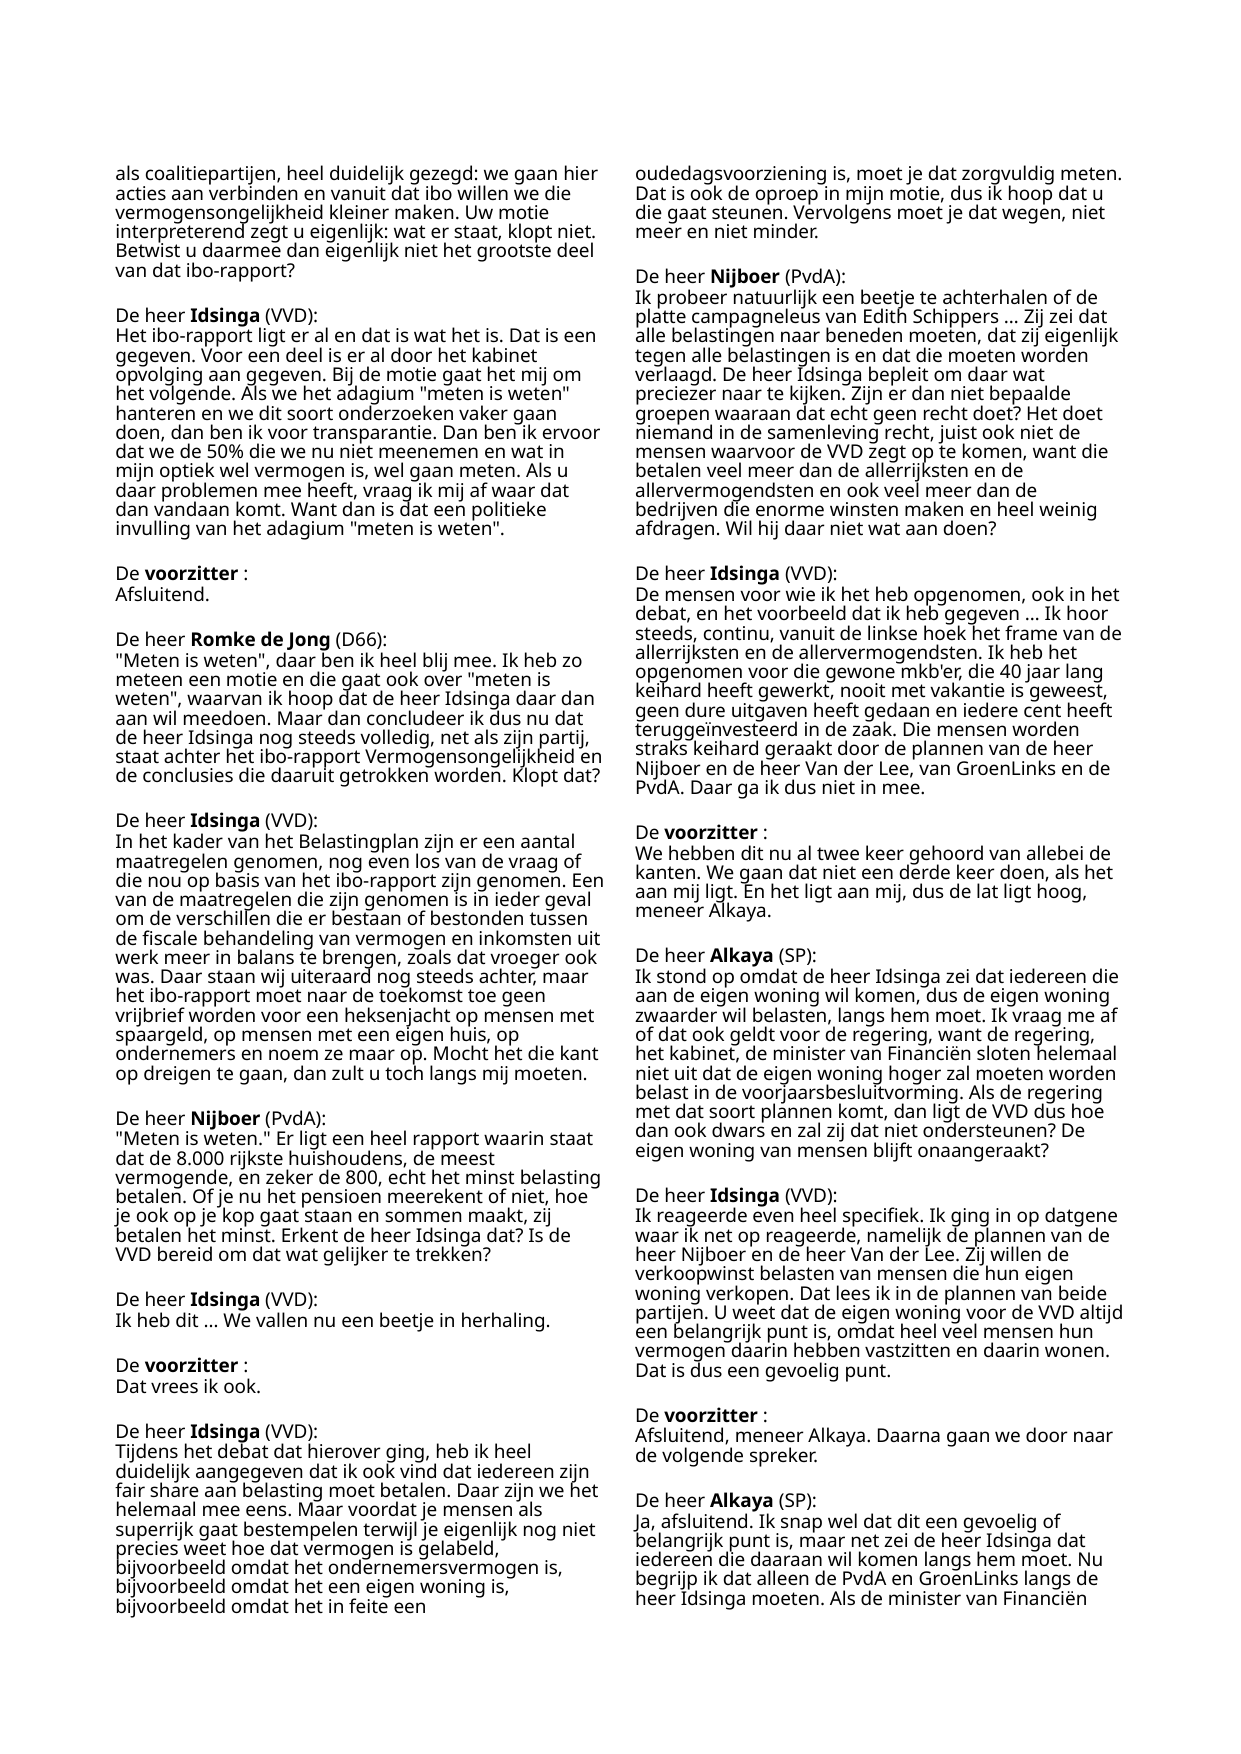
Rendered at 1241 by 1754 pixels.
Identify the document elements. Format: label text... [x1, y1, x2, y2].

text Afsluitend, meneer Alkaya. Daarna gaan we door naar de volgende spreker. [635, 1427, 1125, 1466]
text De heer Nijboer (PvdA): [115, 1105, 605, 1130]
text De mensen voor wie ik het heb opgenomen, ook in het debat, en het voorbeeld dat ik heb gegeven … Ik hoor steeds, continu, vanuit de linkse hoek het frame van de allerrijksten en de allervermogendsten. Ik heb het opgenomen voor die gewone mkb'er, die 40 jaar lang keihard heeft gewerkt, nooit met vakantie is geweest, geen dure uitgaven heeft gedaan en iedere cent heeft teruggeïnvesteerd in de zaak. Die mensen worden straks keihard geraakt door de plannen van de heer Nijboer en de heer Van der Lee, van GroenLinks en de PvdA. Daar ga ik dus niet in mee. [635, 586, 1125, 798]
text We hebben dit nu al twee keer gehoord van allebei de kanten. We gaan dat niet een derde keer doen, als het aan mij ligt. En het ligt aan mij, dus de lat ligt hoog, meneer Alkaya. [635, 844, 1125, 922]
text De heer Idsinga (VVD): [115, 808, 605, 833]
text Ik probeer natuurlijk een beetje te achterhalen of de platte campagneleus van Edith Schippers … Zij zei dat alle belastingen naar beneden moeten, dat zij eigenlijk tegen alle belastingen is en dat die moeten worden verlaagd. De heer Idsinga bepleit om daar wat preciezer naar te kijken. Zijn er dan niet bepaalde groepen waaraan dat echt geen recht doet? Het doet niemand in de samenleving recht, juist ook niet de mensen waarvoor de VVD zegt op te komen, want die betalen veel meer dan de allerrijksten en de allervermogendsten en ook veel meer dan de bedrijven die enorme winsten maken en heel weinig afdragen. Wil hij daar niet wat aan doen? [635, 289, 1125, 539]
text De heer Romke de Jong (D66): [115, 626, 605, 652]
text De voorzitter : [635, 1402, 1125, 1427]
text De heer Alkaya (SP): [635, 942, 1125, 968]
text Ik heb dit … We vallen nu een beetje in herhaling. [115, 1312, 605, 1331]
text "Meten is weten." Er ligt een heel rapport waarin staat dat de 8.000 rijkste huishoudens, de meest vermogende, en zeker de 800, echt het minst belasting betalen. Of je nu het pensioen meerekent of niet, hoe je ook op je kop gaat staan en sommen maakt, zij betalen het minst. Erkent de heer Idsinga dat? Is de VVD bereid om dat wat gelijker te trekken? [115, 1130, 605, 1265]
text Ik reageerde even heel specifiek. Ik ging in op datgene waar ik net op reageerde, namelijk de plannen van de heer Nijboer en de heer Van der Lee. Zij willen de verkoopwinst belasten van mensen die hun eigen woning verkopen. Dat lees ik in de plannen van beide partijen. U weet dat de eigen woning voor de VVD altijd een belangrijk punt is, omdat heel veel mensen hun vermogen daarin hebben vastzitten en daarin wonen. Dat is dus een gevoelig punt. [635, 1207, 1125, 1381]
text De voorzitter : [635, 819, 1125, 844]
text De heer Idsinga (VVD): [115, 1418, 605, 1443]
text De heer Idsinga (VVD): [635, 560, 1125, 586]
text In het kader van het Belastingplan zijn er een aantal maatregelen genomen, nog even los van de vraag of die nou op basis van het ibo-rapport zijn genomen. Een van de maatregelen die zijn genomen is in ieder geval om de verschillen die er bestaan of bestonden tussen de fiscale behandeling van vermogen en inkomsten uit werk meer in balans te brengen, zoals dat vroeger ook was. Daar staan wij uiteraard nog steeds achter, maar het ibo-rapport moet naar de toekomst toe geen vrijbrief worden voor een heksenjacht op mensen met spaargeld, op mensen met een eigen huis, op ondernemers en noem ze maar op. Mocht het die kant op dreigen te gaan, dan zult u toch langs mij moeten. [115, 833, 605, 1084]
text Het ibo-rapport ligt er al en dat is wat het is. Dat is een gegeven. Voor een deel is er al door het kabinet opvolging aan gegeven. Bij de motie gaat het mij om het volgende. Als we het adagium "meten is weten" hanteren en we dit soort onderzoeken vaker gaan doen, dan ben ik voor transparantie. Dan ben ik ervoor dat we de 50% die we nu niet meenemen en wat in mijn optiek wel vermogen is, wel gaan meten. Als u daar problemen mee heeft, vraag ik mij af waar dat dan vandaan komt. Want dan is dat een politieke invulling van het adagium "meten is weten". [115, 327, 605, 539]
text De voorzitter : [115, 560, 605, 586]
text Ja, afsluitend. Ik snap wel dat dit een gevoelig of belangrijk punt is, maar net zei de heer Idsinga dat iedereen die daaraan wil komen langs hem moet. Nu begrijp ik dat alleen de PvdA en GroenLinks langs de heer Idsinga moeten. Als de minister van Financiën [635, 1513, 1125, 1609]
text De heer Idsinga (VVD): [115, 302, 605, 327]
text "Meten is weten", daar ben ik heel blij mee. Ik heb zo meteen een motie en die gaat ook over "meten is weten", waarvan ik hoop dat de heer Idsinga daar dan aan wil meedoen. Maar dan concludeer ik dus nu dat de heer Idsinga nog steeds volledig, net als zijn partij, staat achter het ibo-rapport Vermogensongelijkheid en de conclusies die daaruit getrokken worden. Klopt dat? [115, 652, 605, 787]
text als coalitiepartijen, heel duidelijk gezegd: we gaan hier acties aan verbinden en vanuit dat ibo willen we die vermogensongelijkheid kleiner maken. Uw motie interpreterend zegt u eigenlijk: wat er staat, klopt niet. Betwist u daarmee dan eigenlijk niet het grootste deel van dat ibo-rapport? [115, 165, 605, 281]
text Tijdens het debat dat hierover ging, heb ik heel duidelijk aangegeven dat ik ook vind dat iedereen zijn fair share aan belasting moet betalen. Daar zijn we het helemaal mee eens. Maar voordat je mensen als superrijk gaat bestempelen terwijl je eigenlijk nog niet precies weet hoe dat vermogen is gelabeld, bijvoorbeeld omdat het ondernemersvermogen is, bijvoorbeeld omdat het een eigen woning is, bijvoorbeeld omdat het in feite een [115, 1443, 605, 1617]
text Ik stond op omdat de heer Idsinga zei dat iedereen die aan de eigen woning wil komen, dus de eigen woning zwaarder wil belasten, langs hem moet. Ik vraag me af of dat ook geldt voor de regering, want de regering, het kabinet, de minister van Financiën sloten helemaal niet uit dat de eigen woning hoger zal moeten worden belast in de voorjaarsbesluitvorming. Als de regering met dat soort plannen komt, dan ligt de VVD dus hoe dan ook dwars en zal zij dat niet ondersteunen? De eigen woning van mensen blijft onaangeraakt? [635, 968, 1125, 1161]
text oudedagsvoorziening is, moet je dat zorgvuldig meten. Dat is ook de oproep in mijn motie, dus ik hoop dat u die gaat steunen. Vervolgens moet je dat wegen, niet meer en niet minder. [635, 165, 1125, 242]
text De heer Alkaya (SP): [635, 1487, 1125, 1513]
text Dat vrees ik ook. [115, 1378, 605, 1397]
text De heer Nijboer (PvdA): [635, 263, 1125, 289]
text Afsluitend. [115, 586, 605, 605]
text De heer Idsinga (VVD): [115, 1286, 605, 1312]
text De voorzitter : [115, 1352, 605, 1378]
text De heer Idsinga (VVD): [635, 1182, 1125, 1207]
